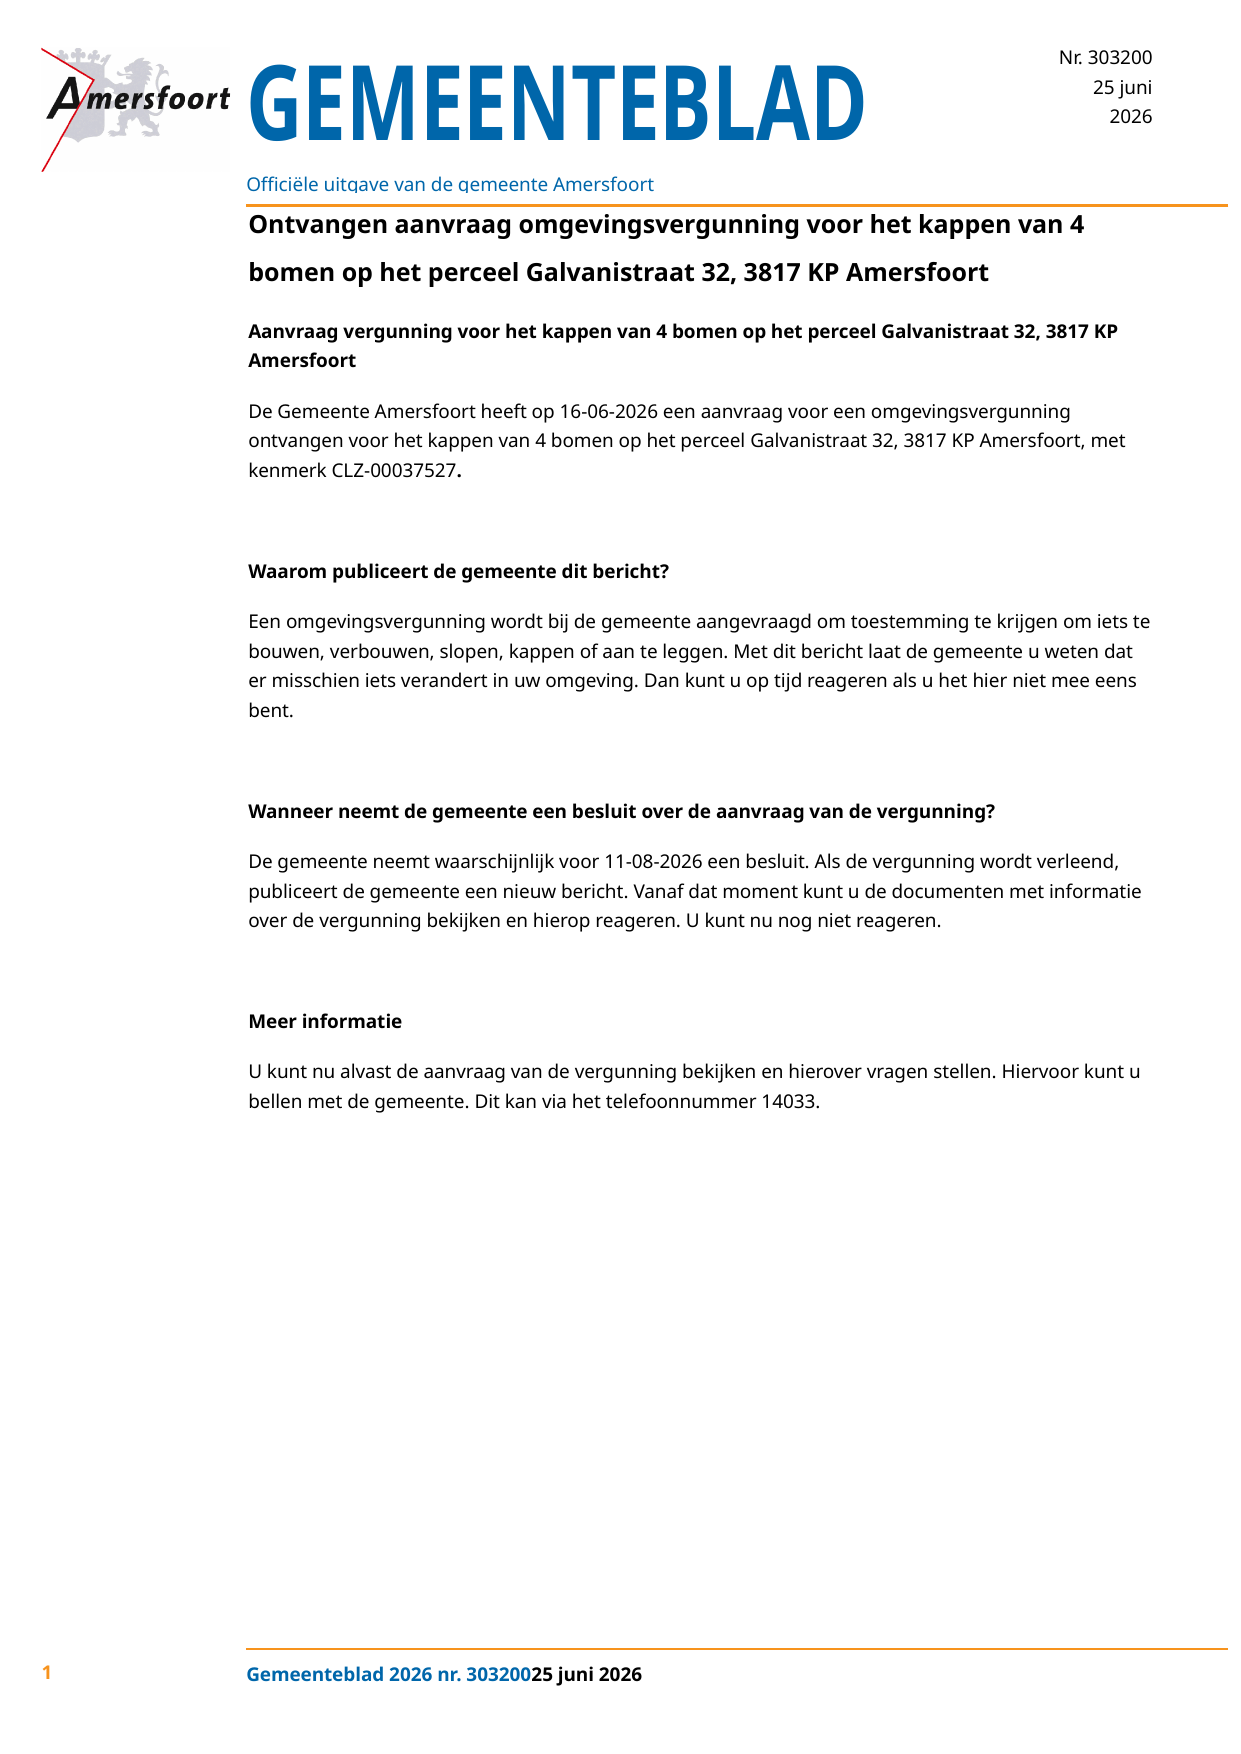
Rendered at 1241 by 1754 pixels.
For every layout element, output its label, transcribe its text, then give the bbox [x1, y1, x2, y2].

text Wanneer neemt de gemeente een besluit over de aanvraag van de vergunning? [248, 798, 1152, 824]
text De gemeente neemt waarschijnlijk voor 11-08-2026 een besluit. Als de vergunning wordt verleend, publiceert de gemeente een nieuw bericht. Vanaf dat moment kunt u de documenten met informatie over de vergunning bekijken en hierop reageren. U kunt nu nog niet reageren. [248, 848, 1152, 933]
text U kunt nu alvast de aanvraag van de vergunning bekijken en hierover vragen stellen. Hiervoor kunt u bellen met de gemeente. Dit kan via het telefoonnummer 14033. [248, 1059, 1152, 1114]
text De Gemeente Amersfoort heeft op 16-06-2026 een aanvraag voor een omgevingsvergunning ontvangen voor het kappen van 4 bomen op het perceel Galvanistraat 32, 3817 KP Amersfoort, met kenmerk CLZ-00037527. [248, 398, 1152, 483]
text Een omgevingsvergunning wordt bij de gemeente aangevraagd om toestemming te krijgen om iets te bouwen, verbouwen, slopen, kappen of aan te leggen. Met dit bericht laat de gemeente u weten dat er misschien iets verandert in uw omgeving. Dan kunt u op tijd reageren als u het hier niet mee eens bent. [248, 608, 1152, 723]
text Waarom publiceert de gemeente dit bericht? [248, 558, 1152, 584]
text Ontvangen aanvraag omgevingsvergunning voor het kappen van 4 bomen op het perceel Galvanistraat 32, 3817 KP Amersfoort [248, 207, 1152, 288]
text Meer informatie [248, 1008, 1152, 1034]
text Aanvraag vergunning voor het kappen van 4 bomen op het perceel Galvanistraat 32, 3817 KP Amersfoort [248, 318, 1152, 373]
picture [41, 47, 231, 172]
